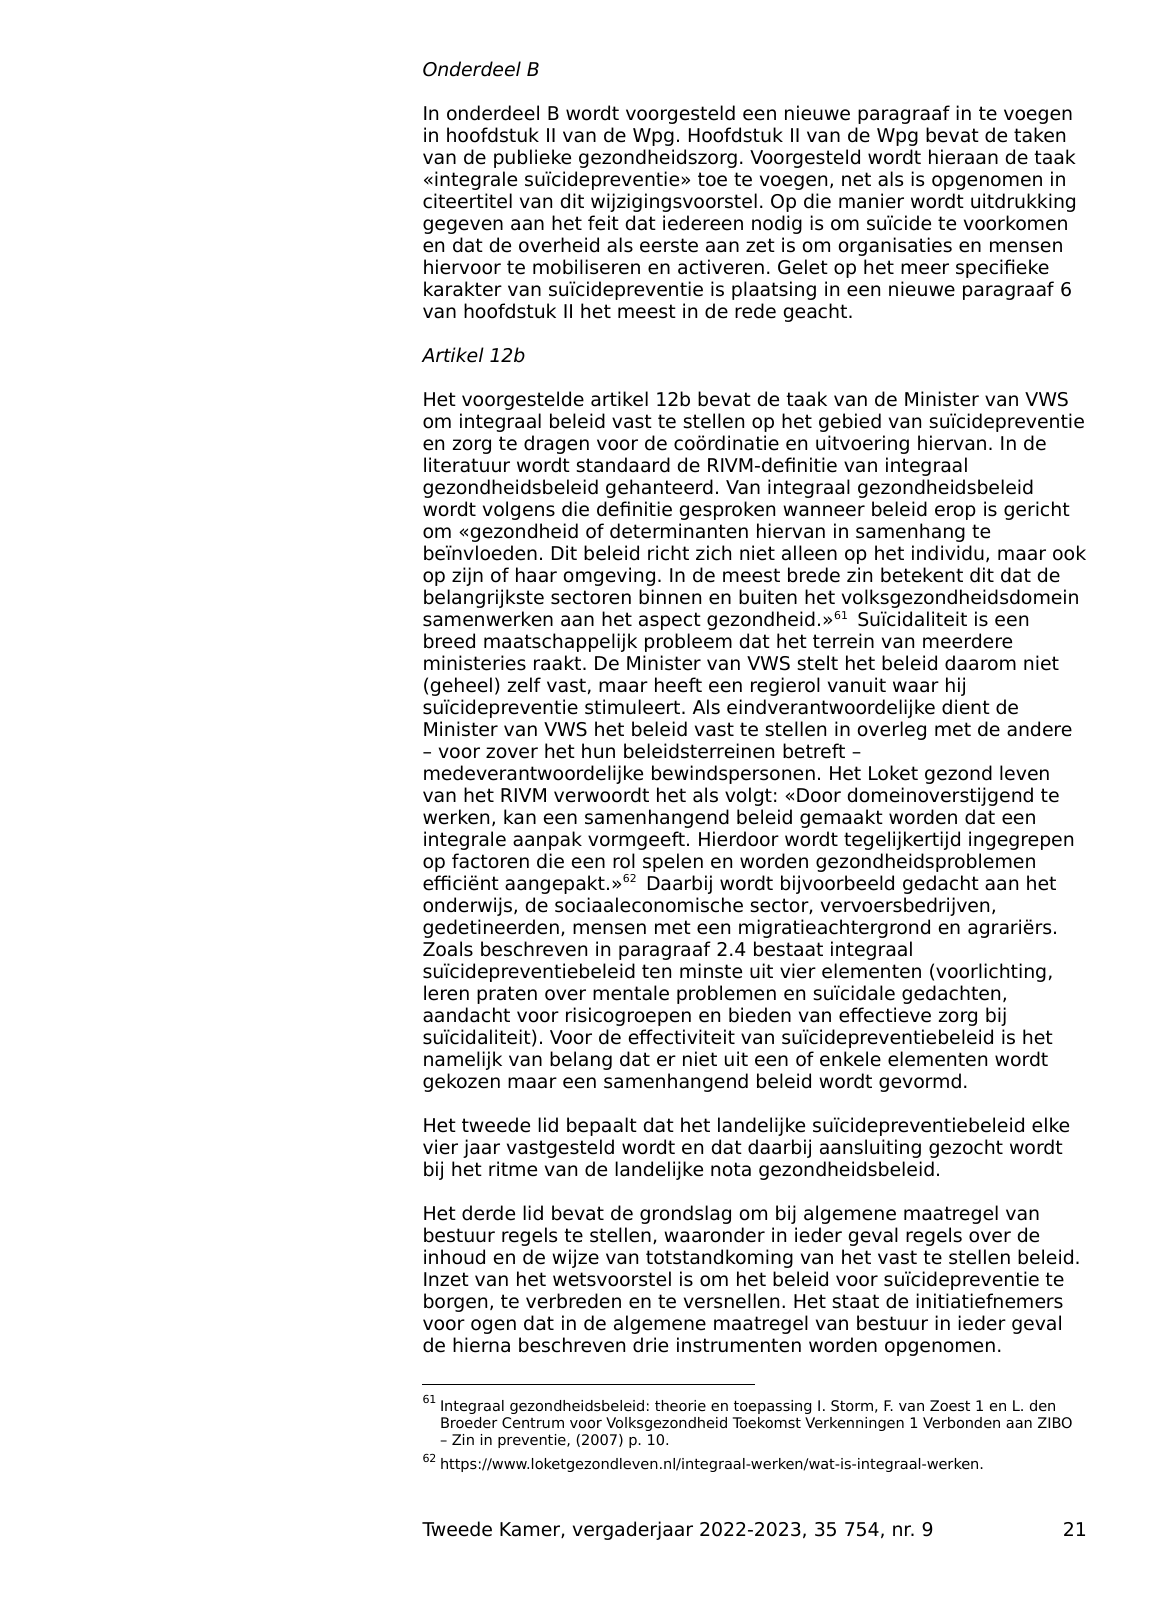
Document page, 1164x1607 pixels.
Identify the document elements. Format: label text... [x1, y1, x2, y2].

text Het derde lid bevat de grondslag om bij algemene maatregel van bestuur regels te stellen, waaronder in ieder geval regels over de inhoud en de wijze van totstandkoming van het vast te stellen beleid. Inzet van het wetsvoorstel is om het beleid voor suïcidepreventie te borgen, te verbreden en te versnellen. Het staat de initiatiefnemers voor ogen dat in de algemene maatregel van bestuur in ieder geval de hierna beschreven drie instrumenten worden opgenomen. [422, 1203, 1087, 1357]
text https://www.loketgezondleven.nl/integraal-werken/wat-is-integraal-werken. [422, 1452, 1087, 1474]
text In onderdeel B wordt voorgesteld een nieuwe paragraaf in te voegen in hoofdstuk II van de Wpg. Hoofdstuk II van de Wpg bevat de taken van de publieke gezondheidszorg. Voorgesteld wordt hieraan de taak «integrale suïcidepreventie» toe te voegen, net als is opgenomen in citeertitel van dit wijzigingsvoorstel. Op die manier wordt uitdrukking gegeven aan het feit dat iedereen nodig is om suïcide te voorkomen en dat de overheid als eerste aan zet is om organisaties en mensen hiervoor te mobiliseren en activeren. Gelet op het meer specifieke karakter van suïcidepreventie is plaatsing in een nieuwe paragraaf 6 van hoofdstuk II het meest in de rede geacht. [422, 103, 1087, 323]
subtitle Onderdeel B [422, 59, 1087, 81]
subtitle Artikel 12b [422, 345, 1087, 367]
text Het tweede lid bepaalt dat het landelijke suïcidepreventiebeleid elke vier jaar vastgesteld wordt en dat daarbij aansluiting gezocht wordt bij het ritme van de landelijke nota gezondheidsbeleid. [422, 1115, 1087, 1181]
text Het voorgestelde artikel 12b bevat de taak van de Minister van VWS om integraal beleid vast te stellen op het gebied van suïcidepreventie en zorg te dragen voor de coördinatie en uitvoering hiervan. In de literatuur wordt standaard de RIVM-definitie van integraal gezondheidsbeleid gehanteerd. Van integraal gezondheidsbeleid wordt volgens die definitie gesproken wanneer beleid erop is gericht om «gezondheid of determinanten hiervan in samenhang te beïnvloeden. Dit beleid richt zich niet alleen op het individu, maar ook op zijn of haar omgeving. In de meest brede zin betekent dit dat de belangrijkste sectoren binnen en buiten het volksgezondheidsdomein samenwerken aan het aspect gezondheid.» Suïcidaliteit is een breed maatschappelijk probleem dat het terrein van meerdere ministeries raakt. De Minister van VWS stelt het beleid daarom niet (geheel) zelf vast, maar heeft een regierol vanuit waar hij suïcidepreventie stimuleert. Als eindverantwoordelijke dient de Minister van VWS het beleid vast te stellen in overleg met de andere – voor zover het hun beleidsterreinen betreft – medeverantwoordelijke bewindspersonen. Het Loket gezond leven van het RIVM verwoordt het als volgt: «Door domeinoverstijgend te werken, kan een samenhangend beleid gemaakt worden dat een integrale aanpak vormgeeft. Hierdoor wordt tegelijkertijd ingegrepen op factoren die een rol spelen en worden gezondheidsproblemen efficiënt aangepakt.» Daarbij wordt bijvoorbeeld gedacht aan het onderwijs, de sociaaleconomische sector, vervoersbedrijven, gedetineerden, mensen met een migratieachtergrond en agrariërs. Zoals beschreven in paragraaf 2.4 bestaat integraal suïcidepreventiebeleid ten minste uit vier elementen (voorlichting, leren praten over mentale problemen en suïcidale gedachten, aandacht voor risicogroepen en bieden van effectieve zorg bij suïcidaliteit). Voor de effectiviteit van suïcidepreventiebeleid is het namelijk van belang dat er niet uit een of enkele elementen wordt gekozen maar een samenhangend beleid wordt gevormd. [422, 389, 1087, 1093]
text Integraal gezondheidsbeleid: theorie en toepassing I. Storm, F. van Zoest 1 en L. den Broeder Centrum voor Volksgezondheid Toekomst Verkenningen 1 Verbonden aan ZIBO – Zin in preventie, (2007) p. 10. [422, 1393, 1087, 1449]
